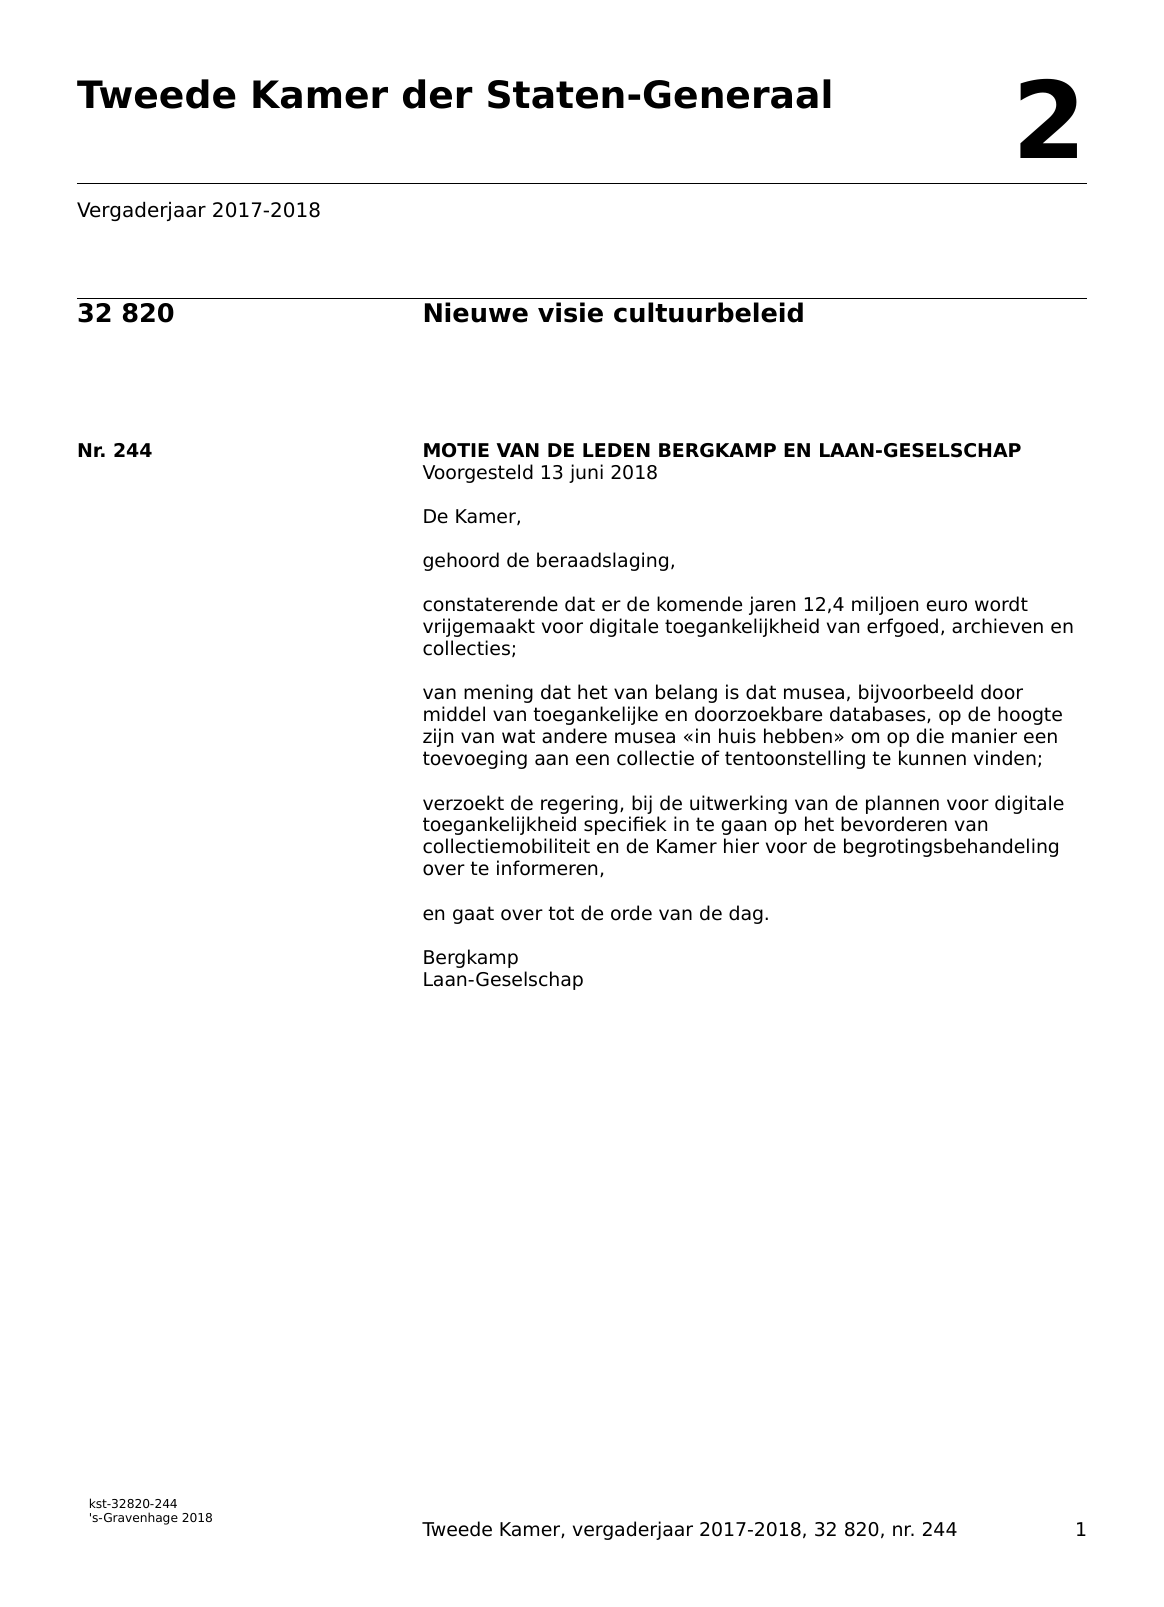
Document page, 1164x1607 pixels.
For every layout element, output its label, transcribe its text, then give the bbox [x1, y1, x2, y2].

text Bergkamp [422, 947, 1087, 969]
table_header Tweede Kamer der Staten-Generaal [77, 59, 886, 183]
text kst-32820-244 [88, 1497, 323, 1511]
text en gaat over tot de orde van de dag. [422, 902, 1087, 924]
text 's-Gravenhage 2018 [88, 1511, 323, 1525]
text Voorgesteld 13 juni 2018 [422, 462, 1087, 484]
text verzoekt de regering, bij de uitwerking van de plannen voor digitale toegankelijkheid specifiek in te gaan op het bevorderen van collectiemobiliteit en de Kamer hier voor de begrotingsbehandeling over te informeren, [422, 792, 1087, 880]
table_header 2 [886, 59, 1087, 183]
text constaterende dat er de komende jaren 12,4 miljoen euro wordt vrijgemaakt voor digitale toegankelijkheid van erfgoed, archieven en collecties; [422, 594, 1087, 660]
subtitle 32 820 Nieuwe visie cultuurbeleid [77, 299, 1087, 329]
text van mening dat het van belang is dat musea, bijvoorbeeld door middel van toegankelijke en doorzoekbare databases, op de hoogte zijn van wat andere musea «in huis hebben» om op die manier een toevoeging aan een collectie of tentoonstelling te kunnen vinden; [422, 682, 1087, 770]
subtitle Nr. 244 MOTIE VAN DE LEDEN BERGKAMP EN LAAN-GESELSCHAP [77, 440, 1087, 462]
text De Kamer, [422, 506, 1087, 528]
table_cell Vergaderjaar 2017-2018 [77, 184, 1087, 298]
text gehoord de beraadslaging, [422, 550, 1087, 572]
text Laan-Geselschap [422, 969, 1087, 991]
